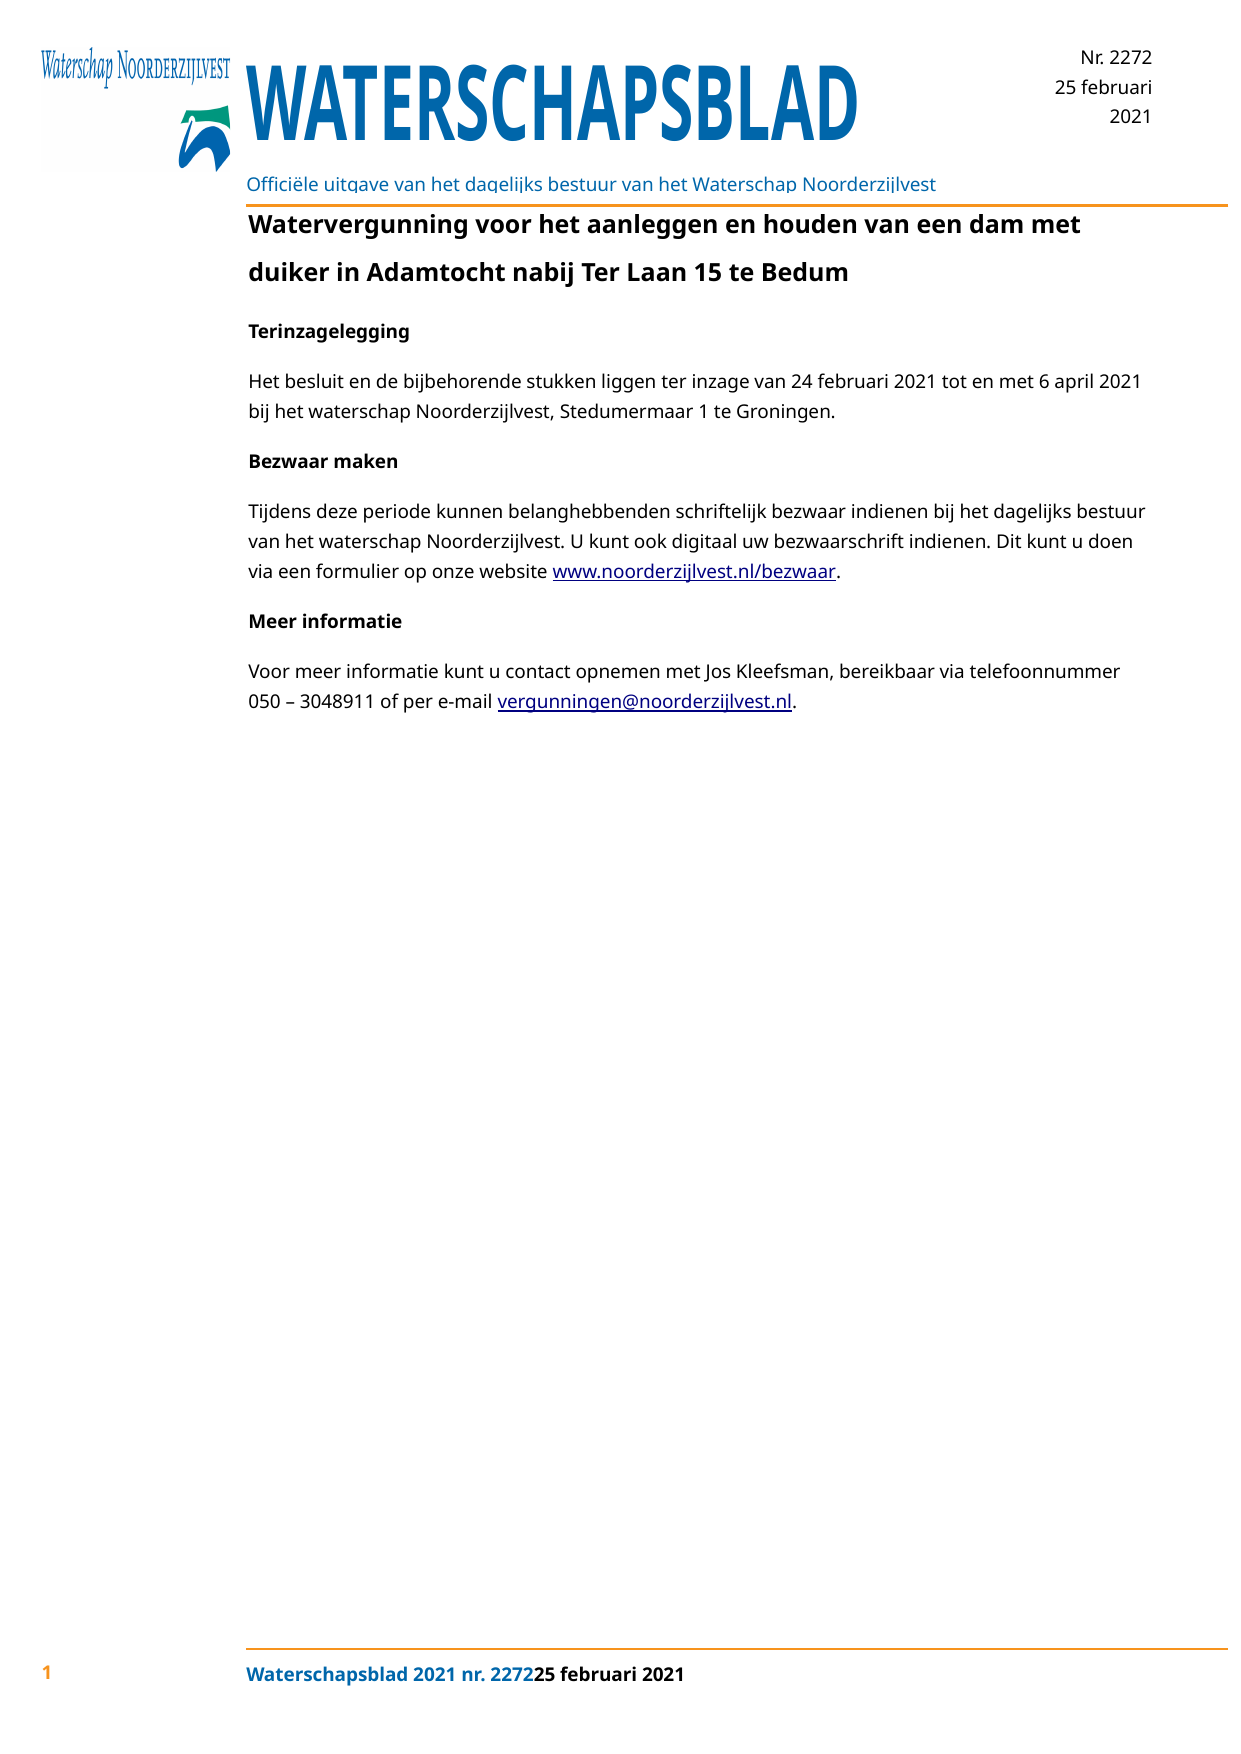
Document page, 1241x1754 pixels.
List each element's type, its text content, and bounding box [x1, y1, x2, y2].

text Terinzagelegging [248, 318, 1152, 344]
text Meer informatie [248, 608, 1152, 634]
text Tijdens deze periode kunnen belanghebbenden schriftelijk bezwaar indienen bij het dagelijks bestuur van het waterschap Noorderzijlvest. U kunt ook digitaal uw bezwaarschrift indienen. Dit kunt u doen via een formulier op onze website www.noorderzijlvest.nl/bezwaar. [248, 499, 1152, 584]
text Bezwaar maken [248, 448, 1152, 474]
picture [41, 47, 231, 172]
text Voor meer informatie kunt u contact opnemen met Jos Kleefsman, bereikbaar via telefoonnummer 050 – 3048911 of per e-mail vergunningen@noorderzijlvest.nl. [248, 659, 1152, 714]
text Watervergunning voor het aanleggen en houden van een dam met duiker in Adamtocht nabij Ter Laan 15 te Bedum [248, 207, 1152, 288]
text Het besluit en de bijbehorende stukken liggen ter inzage van 24 februari 2021 tot en met 6 april 2021 bij het waterschap Noorderzijlvest, Stedumermaar 1 te Groningen. [248, 368, 1152, 424]
